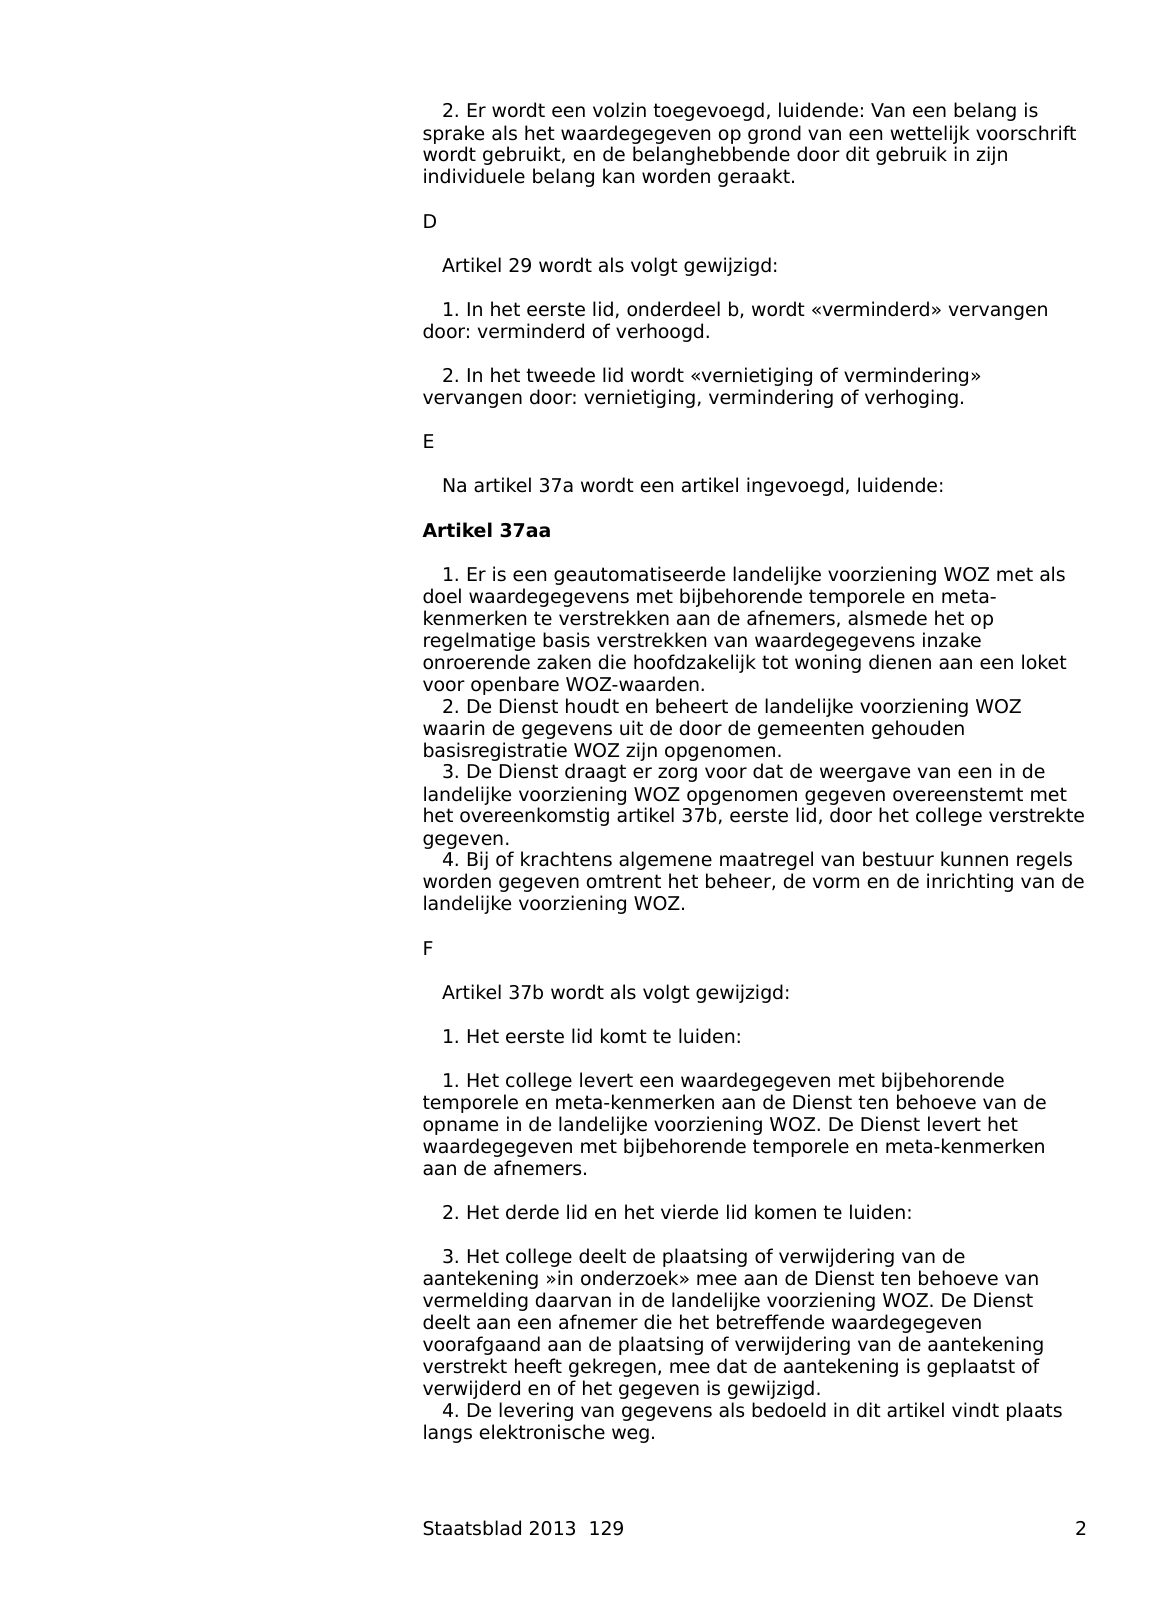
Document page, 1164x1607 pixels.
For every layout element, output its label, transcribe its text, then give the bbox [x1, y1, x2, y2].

text 2. Het derde lid en het vierde lid komen te luiden: [422, 1202, 1087, 1224]
text 1. Het eerste lid komt te luiden: [422, 1026, 1087, 1048]
text 3. De Dienst draagt er zorg voor dat de weergave van een in de landelijke voorziening WOZ opgenomen gegeven overeenstemt met het overeenkomstig artikel 37b, eerste lid, door het college verstrekte gegeven. [422, 761, 1087, 849]
text 1. Er is een geautomatiseerde landelijke voorziening WOZ met als doel waardegegevens met bijbehorende temporele en meta-kenmerken te verstrekken aan de afnemers, alsmede het op regelmatige basis verstrekken van waardegegevens inzake onroerende zaken die hoofdzakelijk tot woning dienen aan een loket voor openbare WOZ-waarden. [422, 564, 1087, 696]
text 2. De Dienst houdt en beheert de landelijke voorziening WOZ waarin de gegevens uit de door de gemeenten gehouden basisregistratie WOZ zijn opgenomen. [422, 696, 1087, 761]
text E [422, 431, 1087, 453]
subtitle Artikel 37aa [422, 519, 1087, 541]
text 2. Er wordt een volzin toegevoegd, luidende: Van een belang is sprake als het waardegegeven op grond van een wettelijk voorschrift wordt gebruikt, en de belanghebbende door dit gebruik in zijn individuele belang kan worden geraakt. [422, 100, 1087, 188]
text 2. In het tweede lid wordt «vernietiging of vermindering» vervangen door: vernietiging, vermindering of verhoging. [422, 365, 1087, 409]
text Artikel 37b wordt als volgt gewijzigd: [422, 982, 1087, 1004]
text Artikel 29 wordt als volgt gewijzigd: [422, 255, 1087, 277]
text 1. In het eerste lid, onderdeel b, wordt «verminderd» vervangen door: verminderd of verhoogd. [422, 299, 1087, 343]
text 3. Het college deelt de plaatsing of verwijdering van de aantekening »in onderzoek» mee aan de Dienst ten behoeve van vermelding daarvan in de landelijke voorziening WOZ. De Dienst deelt aan een afnemer die het betreffende waardegegeven voorafgaand aan de plaatsing of verwijdering van de aantekening verstrekt heeft gekregen, mee dat de aantekening is geplaatst of verwijderd en of het gegeven is gewijzigd. [422, 1246, 1087, 1400]
text Na artikel 37a wordt een artikel ingevoegd, luidende: [422, 475, 1087, 497]
text 4. Bij of krachtens algemene maatregel van bestuur kunnen regels worden gegeven omtrent het beheer, de vorm en de inrichting van de landelijke voorziening WOZ. [422, 849, 1087, 915]
text 1. Het college levert een waardegegeven met bijbehorende temporele en meta-kenmerken aan de Dienst ten behoeve van de opname in de landelijke voorziening WOZ. De Dienst levert het waardegegeven met bijbehorende temporele en meta-kenmerken aan de afnemers. [422, 1070, 1087, 1180]
text D [422, 211, 1087, 232]
text F [422, 937, 1087, 959]
text 4. De levering van gegevens als bedoeld in dit artikel vindt plaats langs elektronische weg. [422, 1400, 1087, 1444]
